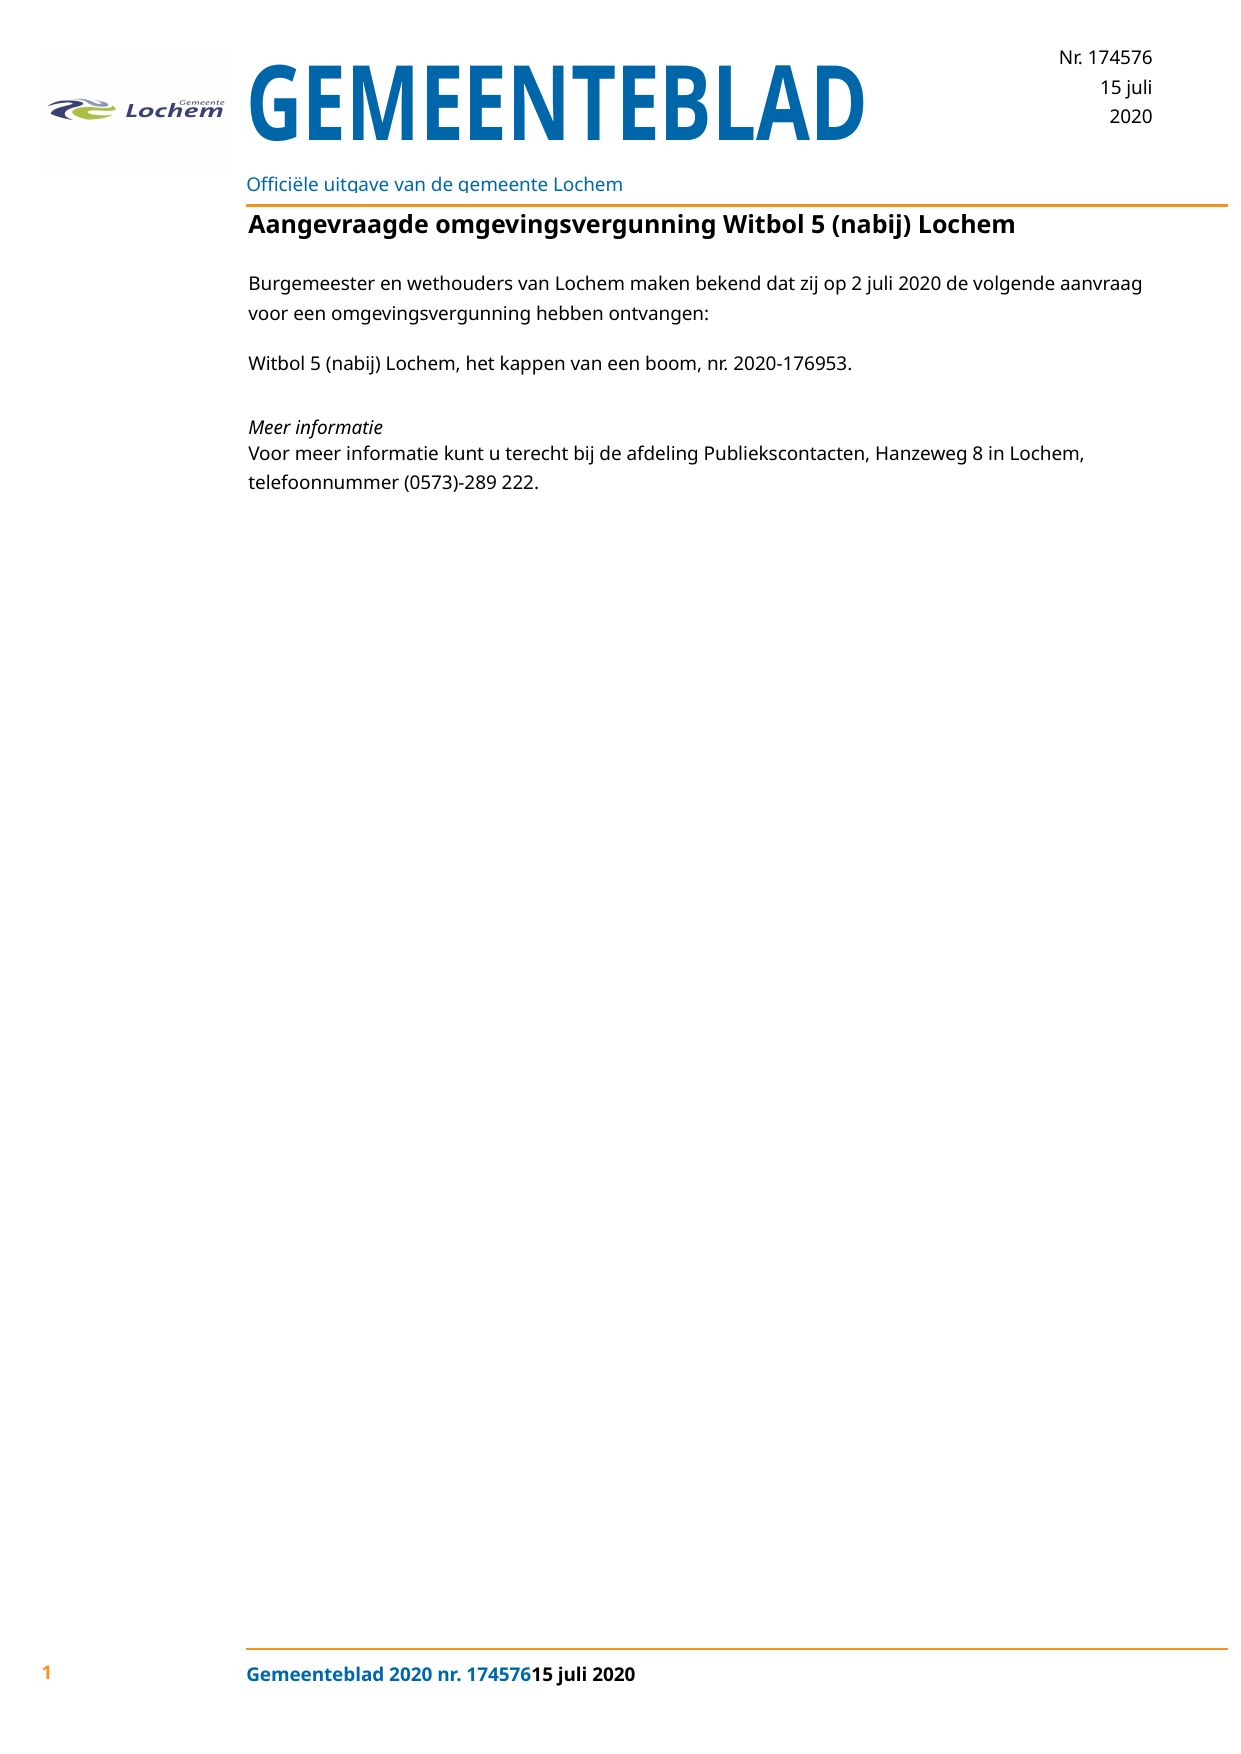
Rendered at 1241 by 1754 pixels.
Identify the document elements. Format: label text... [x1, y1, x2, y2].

text Voor meer informatie kunt u terecht bij de afdeling Publiekscontacten, Hanzeweg 8 in Lochem, telefoonnummer (0573)-289 222. [248, 440, 1152, 495]
text Burgemeester en wethouders van Lochem maken bekend dat zij op 2 juli 2020 de volgende aanvraag voor een omgevingsvergunning hebben ontvangen: [248, 270, 1152, 326]
picture [41, 47, 231, 172]
text Meer informatie [248, 414, 1152, 440]
text Aangevraagde omgevingsvergunning Witbol 5 (nabij) Lochem [248, 207, 1152, 241]
text Witbol 5 (nabij) Lochem, het kappen van een boom, nr. 2020-176953. [248, 350, 1152, 376]
